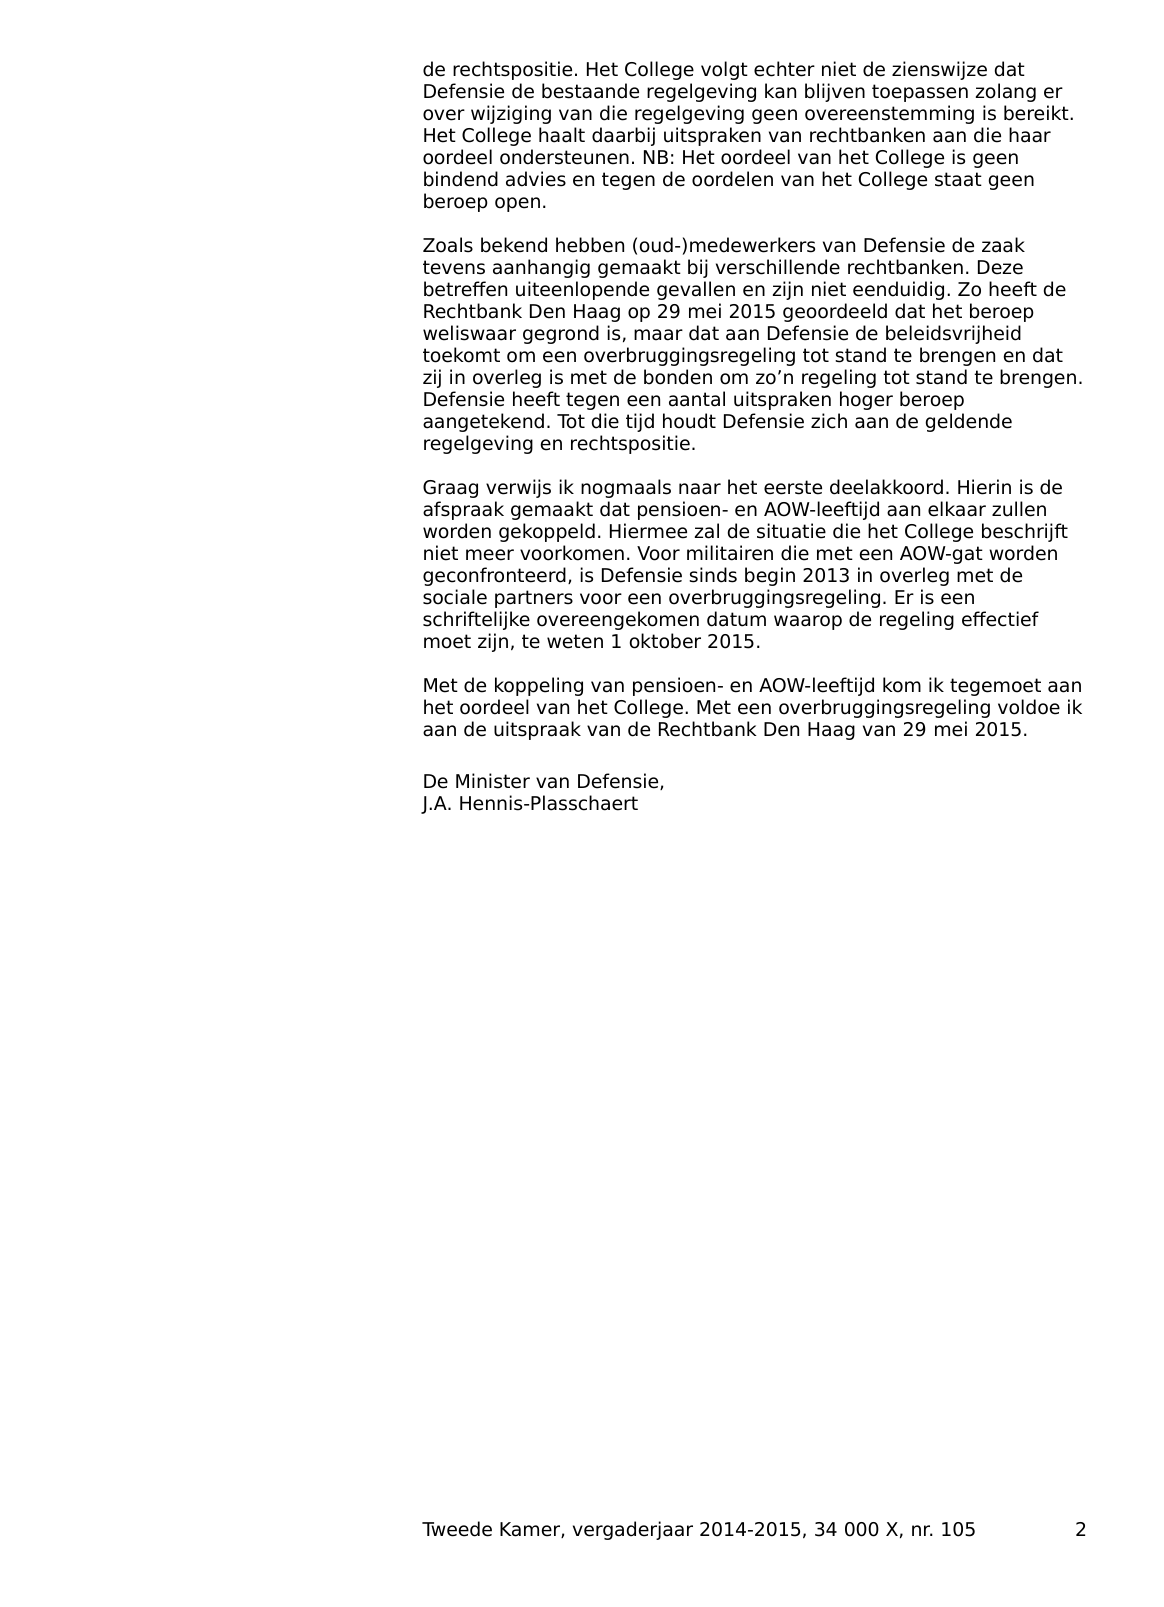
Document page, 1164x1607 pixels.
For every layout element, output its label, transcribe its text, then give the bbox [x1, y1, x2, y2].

text Zoals bekend hebben (oud-)medewerkers van Defensie de zaak tevens aanhangig gemaakt bij verschillende rechtbanken. Deze betreffen uiteenlopende gevallen en zijn niet eenduidig. Zo heeft de Rechtbank Den Haag op 29 mei 2015 geoordeeld dat het beroep weliswaar gegrond is, maar dat aan Defensie de beleidsvrijheid toekomt om een overbruggingsregeling tot stand te brengen en dat zij in overleg is met de bonden om zo’n regeling tot stand te brengen. Defensie heeft tegen een aantal uitspraken hoger beroep aangetekend. Tot die tijd houdt Defensie zich aan de geldende regelgeving en rechtspositie. [422, 235, 1087, 455]
text Graag verwijs ik nogmaals naar het eerste deelakkoord. Hierin is de afspraak gemaakt dat pensioen- en AOW-leeftijd aan elkaar zullen worden gekoppeld. Hiermee zal de situatie die het College beschrijft niet meer voorkomen. Voor militairen die met een AOW-gat worden geconfronteerd, is Defensie sinds begin 2013 in overleg met de sociale partners voor een overbruggingsregeling. Er is een schriftelijke overeengekomen datum waarop de regeling effectief moet zijn, te weten 1 oktober 2015. [422, 477, 1087, 653]
text Met de koppeling van pensioen- en AOW-leeftijd kom ik tegemoet aan het oordeel van het College. Met een overbruggingsregeling voldoe ik aan de uitspraak van de Rechtbank Den Haag van 29 mei 2015. [422, 675, 1087, 741]
text De Minister van Defensie, J.A. Hennis-Plasschaert [422, 771, 1087, 815]
text de rechtspositie. Het College volgt echter niet de zienswijze dat Defensie de bestaande regelgeving kan blijven toepassen zolang er over wijziging van die regelgeving geen overeenstemming is bereikt. Het College haalt daarbij uitspraken van rechtbanken aan die haar oordeel ondersteunen. NB: Het oordeel van het College is geen bindend advies en tegen de oordelen van het College staat geen beroep open. [422, 59, 1087, 213]
